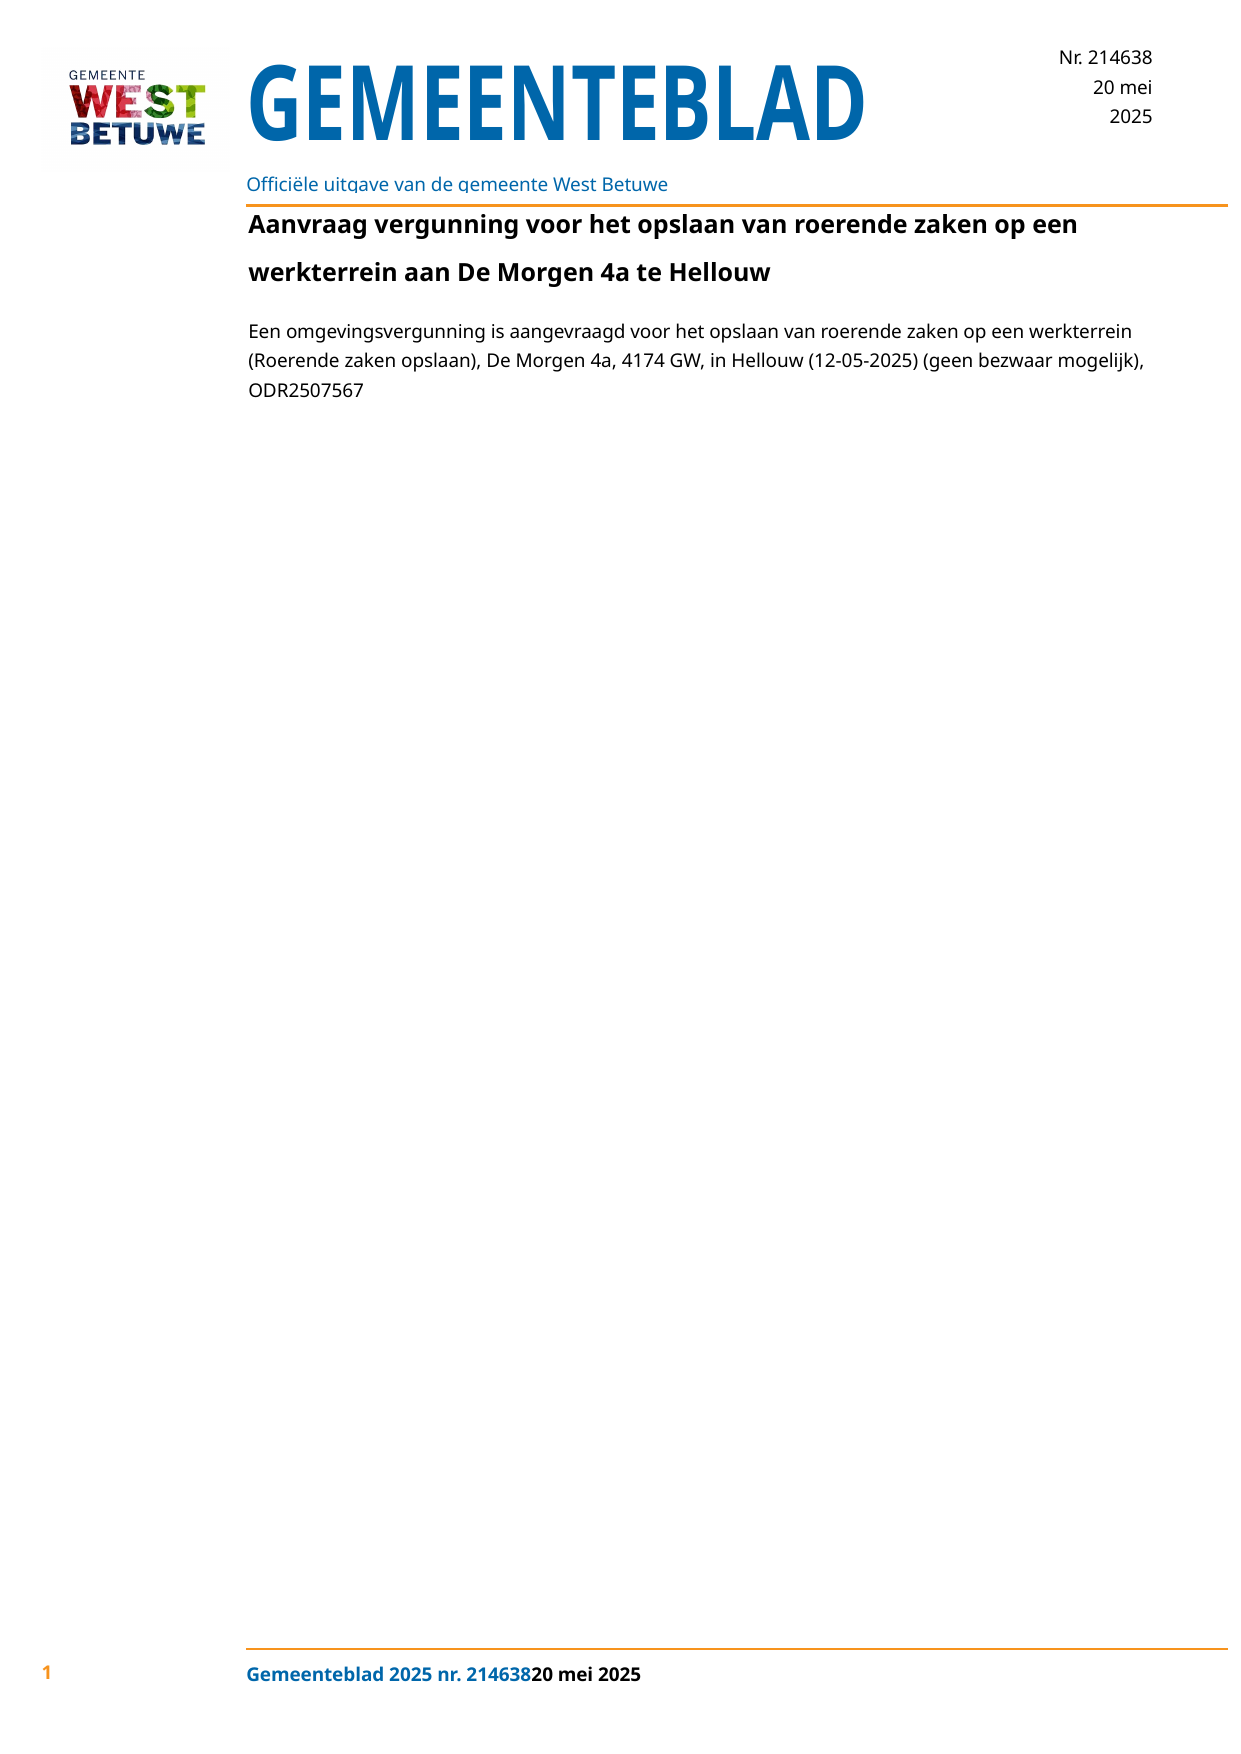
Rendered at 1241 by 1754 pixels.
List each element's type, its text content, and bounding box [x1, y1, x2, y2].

text Aanvraag vergunning voor het opslaan van roerende zaken op een werkterrein aan De Morgen 4a te Hellouw [248, 207, 1152, 288]
text Een omgevingsvergunning is aangevraagd voor het opslaan van roerende zaken op een werkterrein (Roerende zaken opslaan), De Morgen 4a, 4174 GW, in Hellouw (12-05-2025) (geen bezwaar mogelijk), ODR2507567 [248, 318, 1152, 403]
picture [41, 47, 231, 172]
